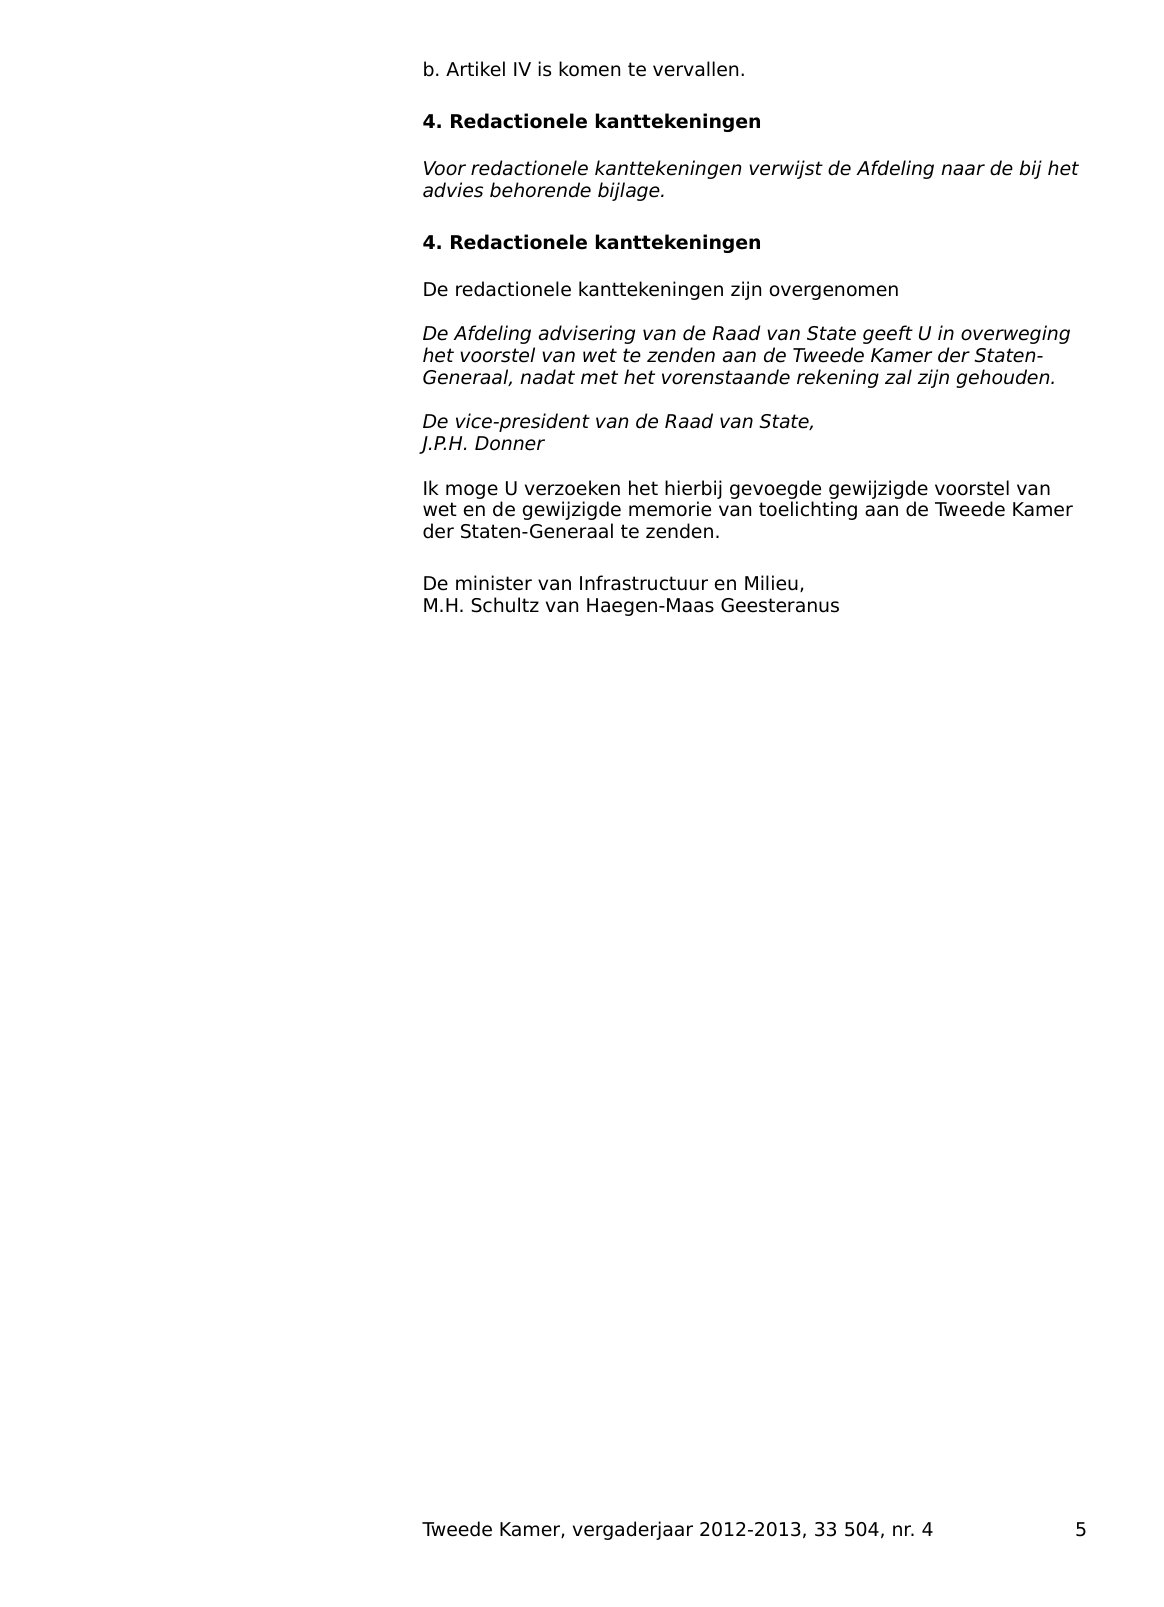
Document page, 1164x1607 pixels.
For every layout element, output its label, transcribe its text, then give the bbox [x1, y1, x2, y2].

text De minister van Infrastructuur en Milieu, M.H. Schultz van Haegen-Maas Geesteranus [422, 573, 1087, 617]
text De vice-president van de Raad van State, [422, 411, 1087, 433]
subtitle 4. Redactionele kanttekeningen [422, 232, 1087, 254]
subtitle 4. Redactionele kanttekeningen [422, 111, 1087, 133]
text b. Artikel IV is komen te vervallen. [422, 59, 1087, 81]
text Voor redactionele kanttekeningen verwijst de Afdeling naar de bij het advies behorende bijlage. [422, 158, 1087, 202]
text J.P.H. Donner [422, 433, 1087, 455]
text De Afdeling advisering van de Raad van State geeft U in overweging het voorstel van wet te zenden aan de Tweede Kamer der Staten-Generaal, nadat met het vorenstaande rekening zal zijn gehouden. [422, 323, 1087, 389]
text Ik moge U verzoeken het hierbij gevoegde gewijzigde voorstel van wet en de gewijzigde memorie van toelichting aan de Tweede Kamer der Staten-Generaal te zenden. [422, 477, 1087, 543]
text De redactionele kanttekeningen zijn overgenomen [422, 279, 1087, 301]
